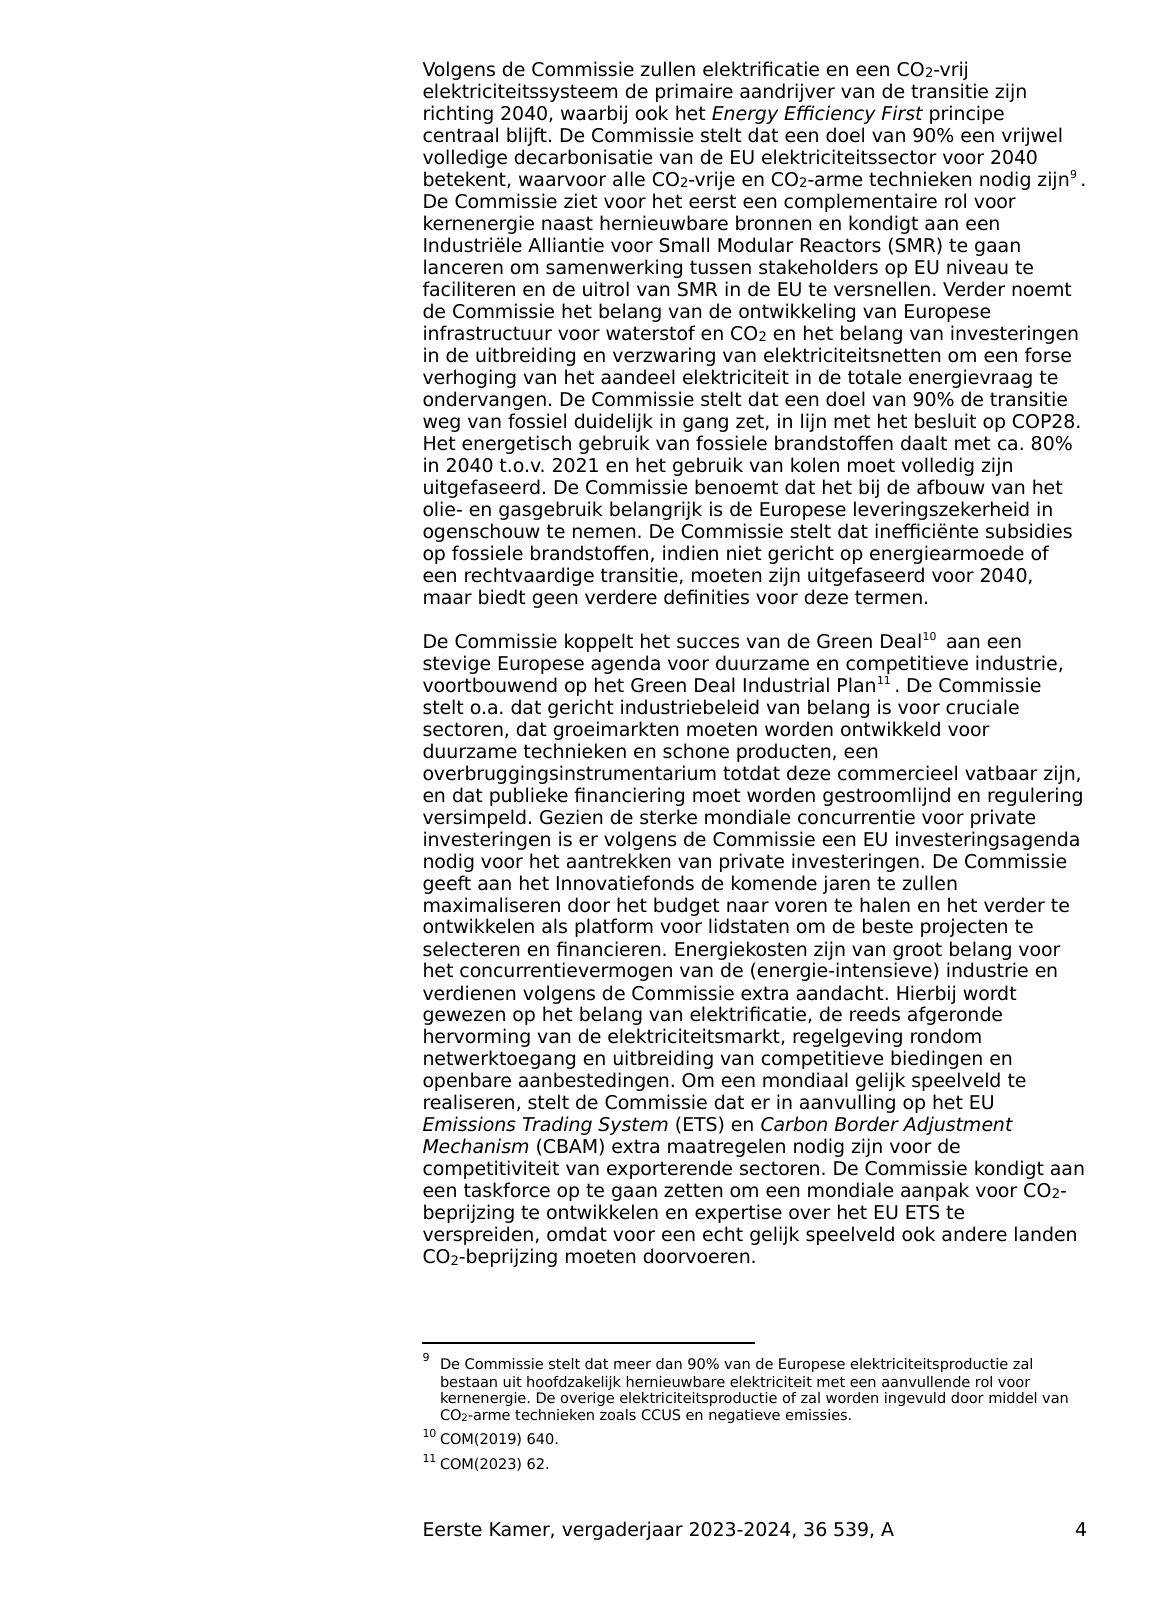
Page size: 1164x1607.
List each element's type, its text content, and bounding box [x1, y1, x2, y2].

text COM(2023) 62. [422, 1452, 1087, 1474]
text COM(2019) 640. [422, 1427, 1087, 1449]
text De Commissie koppelt het succes van de Green Deal aan een stevige Europese agenda voor duurzame en competitieve industrie, voortbouwend op het Green Deal Industrial Plan. De Commissie stelt o.a. dat gericht industriebeleid van belang is voor cruciale sectoren, dat groeimarkten moeten worden ontwikkeld voor duurzame technieken en schone producten, een overbruggingsinstrumentarium totdat deze commercieel vatbaar zijn, en dat publieke financiering moet worden gestroomlijnd en regulering versimpeld. Gezien de sterke mondiale concurrentie voor private investeringen is er volgens de Commissie een EU investeringsagenda nodig voor het aantrekken van private investeringen. De Commissie geeft aan het Innovatiefonds de komende jaren te zullen maximaliseren door het budget naar voren te halen en het verder te ontwikkelen als platform voor lidstaten om de beste projecten te selecteren en financieren. Energiekosten zijn van groot belang voor het concurrentievermogen van de (energie-intensieve) industrie en verdienen volgens de Commissie extra aandacht. Hierbij wordt gewezen op het belang van elektrificatie, de reeds afgeronde hervorming van de elektriciteitsmarkt, regelgeving rondom netwerktoegang en uitbreiding van competitieve biedingen en openbare aanbestedingen. Om een mondiaal gelijk speelveld te realiseren, stelt de Commissie dat er in aanvulling op het EU Emissions Trading System (ETS) en Carbon Border Adjustment Mechanism (CBAM) extra maatregelen nodig zijn voor de competitiviteit van exporterende sectoren. De Commissie kondigt aan een taskforce op te gaan zetten om een mondiale aanpak voor CO2-beprijzing te ontwikkelen en expertise over het EU ETS te verspreiden, omdat voor een echt gelijk speelveld ook andere landen CO2-beprijzing moeten doorvoeren. [422, 631, 1087, 1268]
text De Commissie stelt dat meer dan 90% van de Europese elektriciteitsproductie zal bestaan uit hoofdzakelijk hernieuwbare elektriciteit met een aanvullende rol voor kernenergie. De overige elektriciteitsproductie of zal worden ingevuld door middel van CO2-arme technieken zoals CCUS en negatieve emissies. [422, 1352, 1087, 1424]
text Volgens de Commissie zullen elektrificatie en een CO2-vrij elektriciteitssysteem de primaire aandrijver van de transitie zijn richting 2040, waarbij ook het Energy Efficiency First principe centraal blijft. De Commissie stelt dat een doel van 90% een vrijwel volledige decarbonisatie van de EU elektriciteitssector voor 2040 betekent, waarvoor alle CO2-vrije en CO2-arme technieken nodig zijn. De Commissie ziet voor het eerst een complementaire rol voor kernenergie naast hernieuwbare bronnen en kondigt aan een Industriële Alliantie voor Small Modular Reactors (SMR) te gaan lanceren om samenwerking tussen stakeholders op EU niveau te faciliteren en de uitrol van SMR in de EU te versnellen. Verder noemt de Commissie het belang van de ontwikkeling van Europese infrastructuur voor waterstof en CO2 en het belang van investeringen in de uitbreiding en verzwaring van elektriciteitsnetten om een forse verhoging van het aandeel elektriciteit in de totale energievraag te ondervangen. De Commissie stelt dat een doel van 90% de transitie weg van fossiel duidelijk in gang zet, in lijn met het besluit op COP28. Het energetisch gebruik van fossiele brandstoffen daalt met ca. 80% in 2040 t.o.v. 2021 en het gebruik van kolen moet volledig zijn uitgefaseerd. De Commissie benoemt dat het bij de afbouw van het olie- en gasgebruik belangrijk is de Europese leveringszekerheid in ogenschouw te nemen. De Commissie stelt dat inefficiënte subsidies op fossiele brandstoffen, indien niet gericht op energiearmoede of een rechtvaardige transitie, moeten zijn uitgefaseerd voor 2040, maar biedt geen verdere definities voor deze termen. [422, 59, 1087, 608]
